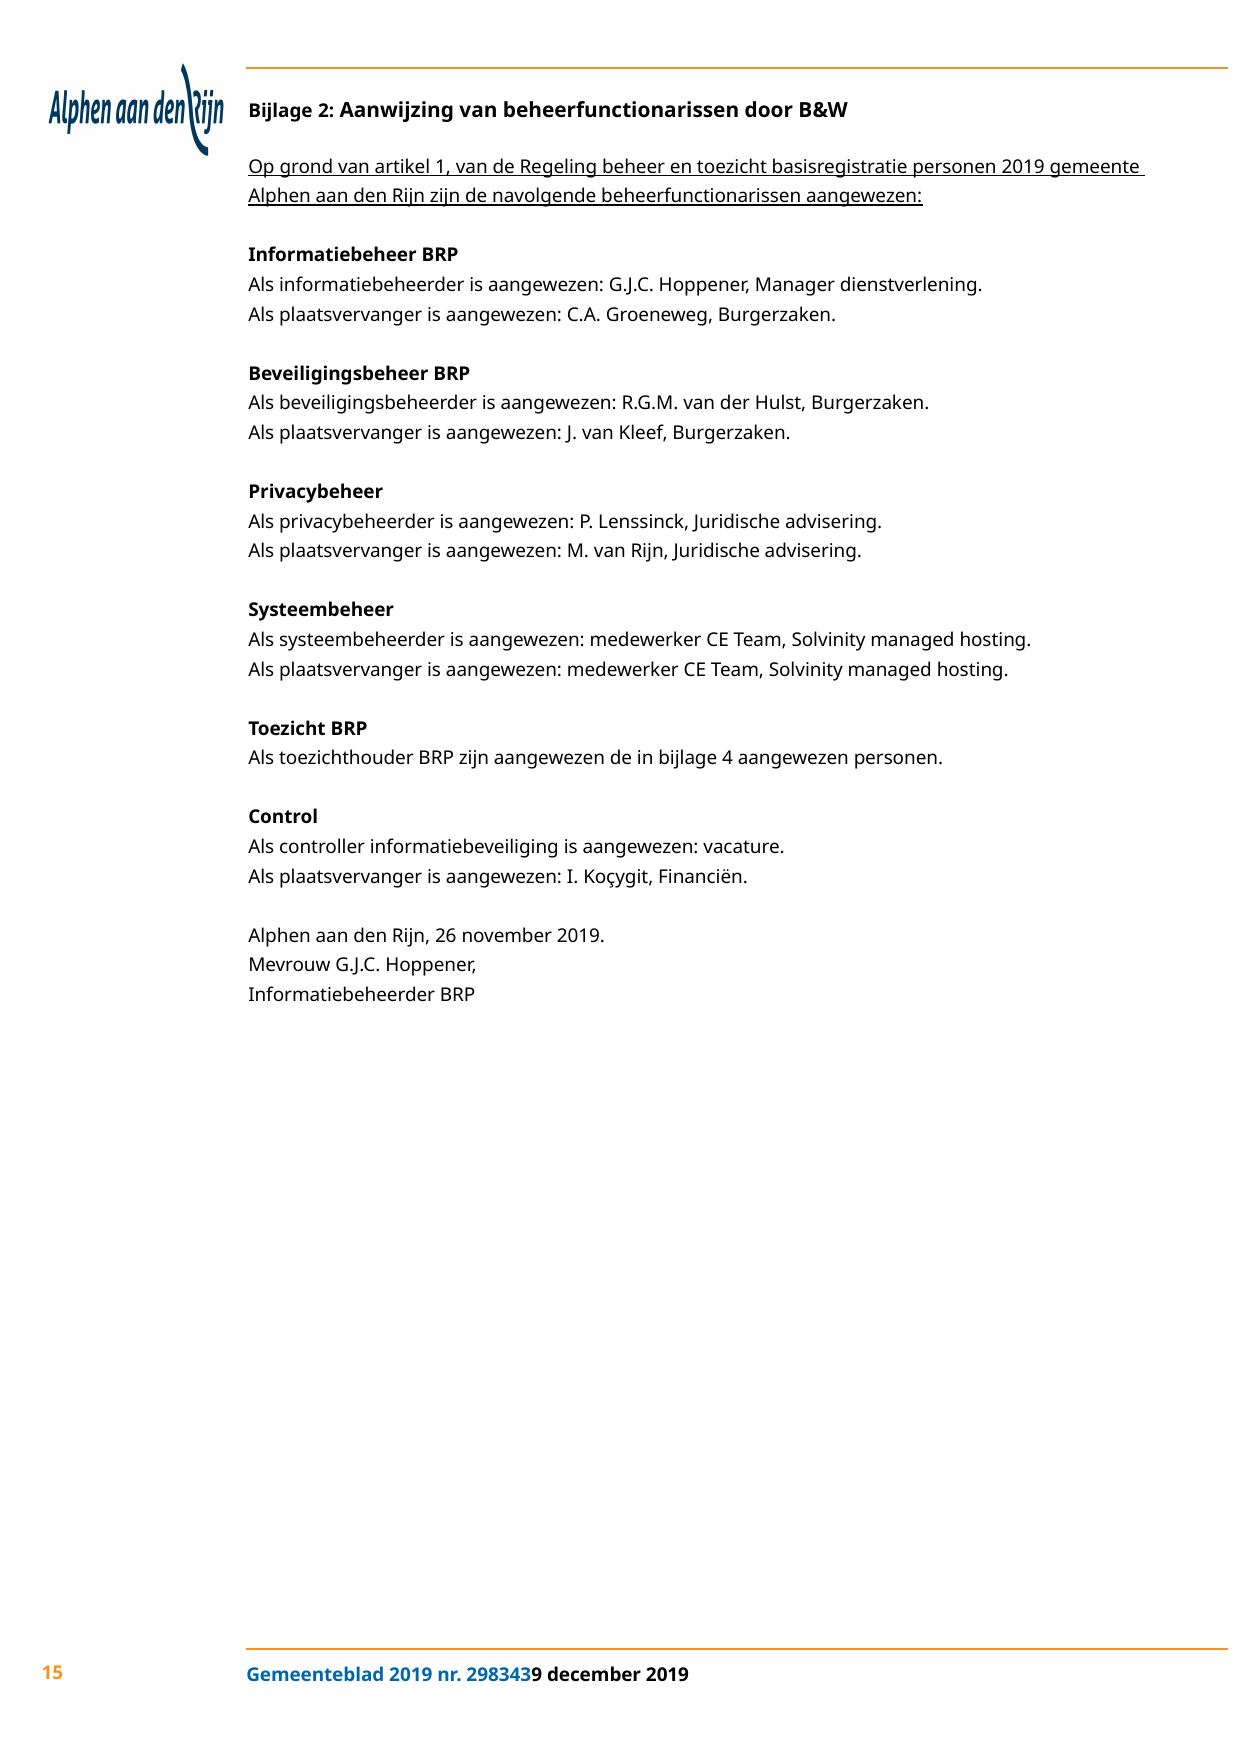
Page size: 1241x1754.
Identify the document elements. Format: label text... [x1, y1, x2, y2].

text Informatiebeheer BRP [248, 242, 1152, 267]
text Als plaatsvervanger is aangewezen: J. van Kleef, Burgerzaken. [248, 419, 1152, 445]
picture [41, 47, 231, 172]
text Alphen aan den Rijn, 26 november 2019. [248, 922, 1152, 948]
text Toezicht BRP [248, 715, 1152, 741]
text Als toezichthouder BRP zijn aangewezen de in bijlage 4 aangewezen personen. [248, 744, 1152, 770]
text Bijlage 2: Aanwijzing van beheerfunctionarissen door B&W [248, 95, 1152, 123]
text Op grond van artikel 1, van de Regeling beheer en toezicht basisregistratie personen 2019 gemeente Alphen aan den Rijn zijn de navolgende beheerfunctionarissen aangewezen: [248, 153, 1152, 208]
text Beveiligingsbeheer BRP [248, 360, 1152, 386]
text Als beveiligingsbeheerder is aangewezen: R.G.M. van der Hulst, Burgerzaken. [248, 389, 1152, 415]
text Als plaatsvervanger is aangewezen: C.A. Groeneweg, Burgerzaken. [248, 301, 1152, 327]
text Als plaatsvervanger is aangewezen: medewerker CE Team, Solvinity managed hosting. [248, 656, 1152, 682]
text Mevrouw G.J.C. Hoppener, [248, 952, 1152, 977]
text Als privacybeheerder is aangewezen: P. Lenssinck, Juridische advisering. [248, 508, 1152, 534]
text Als controller informatiebeveiliging is aangewezen: vacature. [248, 833, 1152, 859]
text Control [248, 804, 1152, 829]
text Informatiebeheerder BRP [248, 981, 1152, 1007]
text Als systeembeheerder is aangewezen: medewerker CE Team, Solvinity managed hosting. [248, 626, 1152, 652]
text Als informatiebeheerder is aangewezen: G.J.C. Hoppener, Manager dienstverlening. [248, 271, 1152, 297]
text Systeembeheer [248, 597, 1152, 622]
text Privacybeheer [248, 478, 1152, 504]
text Als plaatsvervanger is aangewezen: I. Koçygit, Financiën. [248, 863, 1152, 889]
text Als plaatsvervanger is aangewezen: M. van Rijn, Juridische advisering. [248, 537, 1152, 563]
